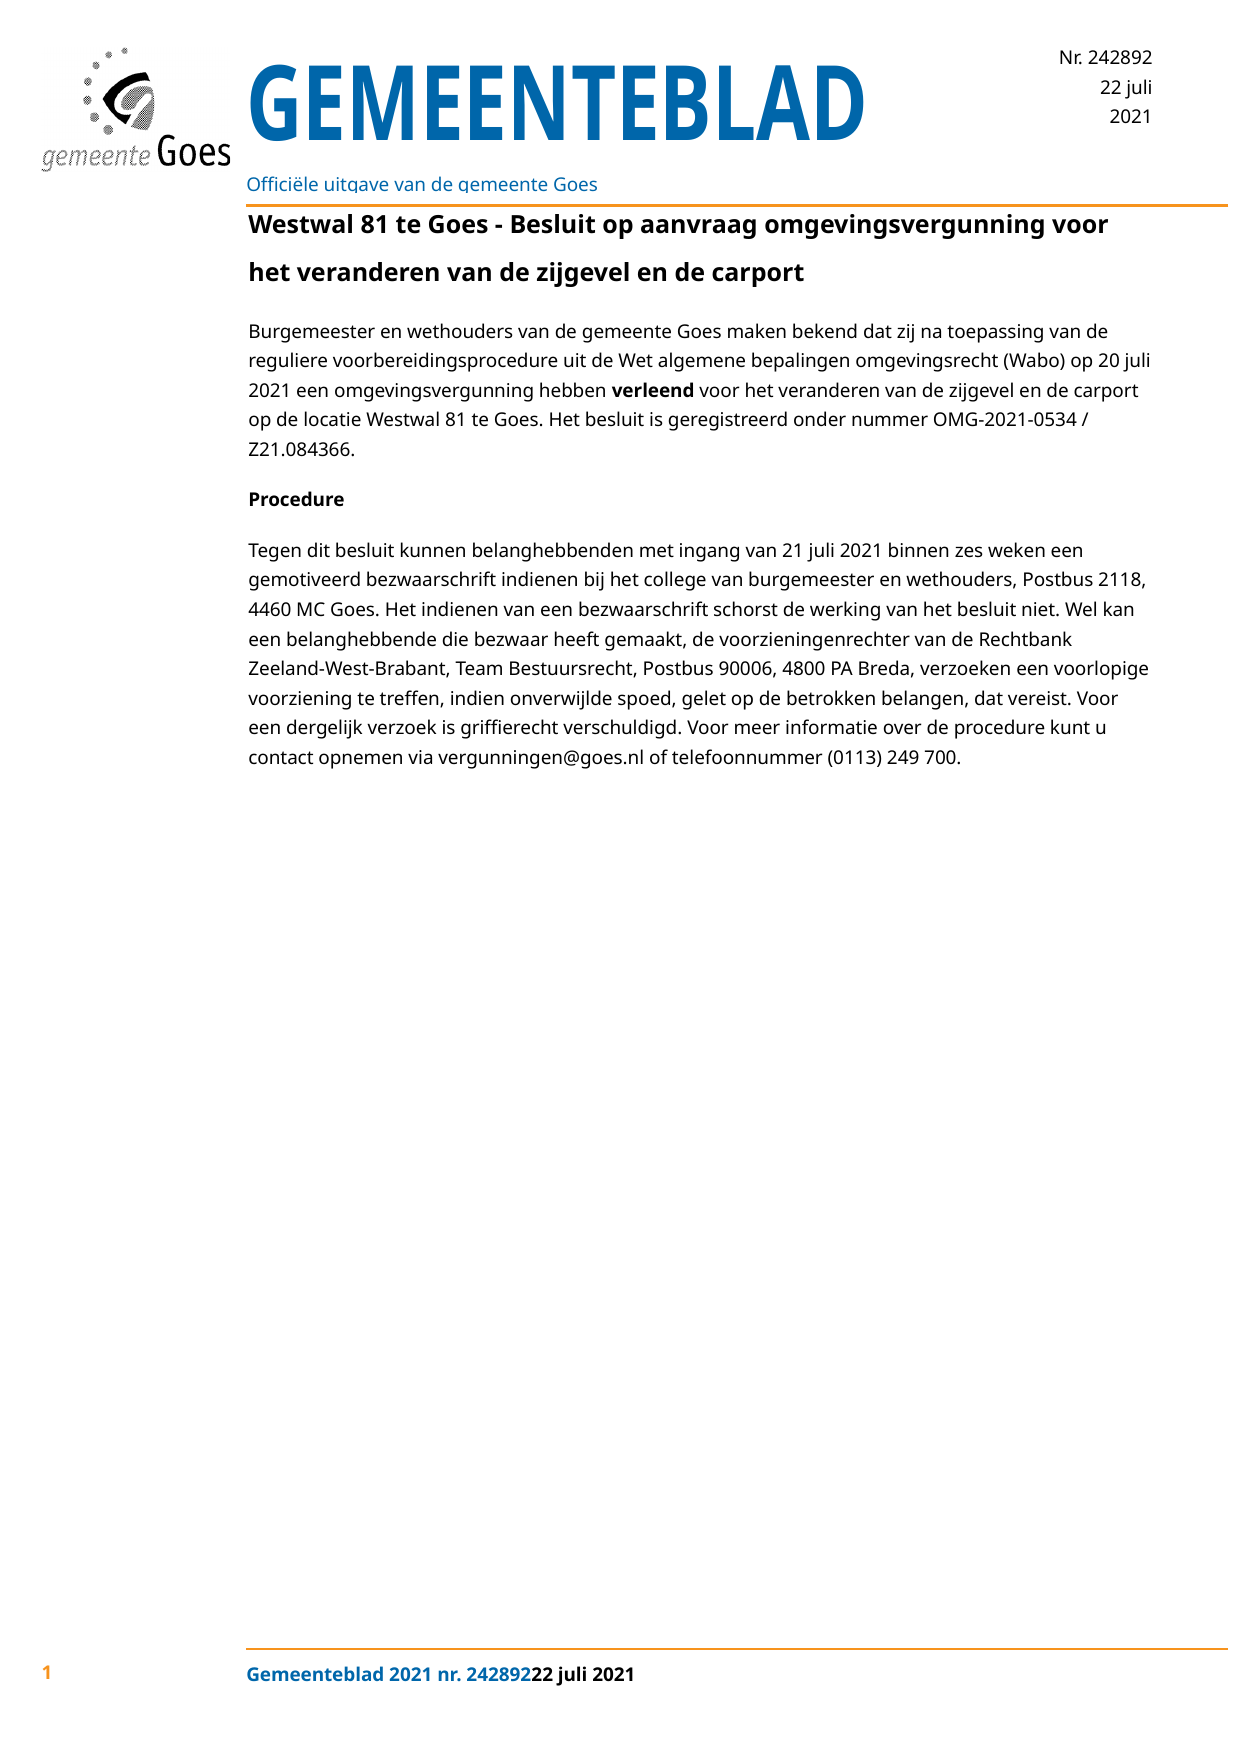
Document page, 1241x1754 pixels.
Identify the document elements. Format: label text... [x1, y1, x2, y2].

text Westwal 81 te Goes - Besluit op aanvraag omgevingsvergunning voor het veranderen van de zijgevel en de carport [248, 207, 1152, 288]
text Procedure [248, 487, 1152, 512]
text Tegen dit besluit kunnen belanghebbenden met ingang van 21 juli 2021 binnen zes weken een gemotiveerd bezwaarschrift indienen bij het college van burgemeester en wethouders, Postbus 2118, 4460 MC Goes. Het indienen van een bezwaarschrift schorst de werking van het besluit niet. Wel kan een belanghebbende die bezwaar heeft gemaakt, de voorzieningenrechter van de Rechtbank Zeeland-West-Brabant, Team Bestuursrecht, Postbus 90006, 4800 PA Breda, verzoeken een voorlopige voorziening te treffen, indien onverwijlde spoed, gelet op de betrokken belangen, dat vereist. Voor een dergelijk verzoek is griffierecht verschuldigd. Voor meer informatie over de procedure kunt u contact opnemen via vergunningen@goes.nl of telefoonnummer (0113) 249 700. [248, 537, 1152, 770]
picture [41, 47, 231, 172]
text Burgemeester en wethouders van de gemeente Goes maken bekend dat zij na toepassing van de reguliere voorbereidingsprocedure uit de Wet algemene bepalingen omgevingsrecht (Wabo) op 20 juli 2021 een omgevingsvergunning hebben verleend voor het veranderen van de zijgevel en de carport op de locatie Westwal 81 te Goes. Het besluit is geregistreerd onder nummer OMG-2021-0534 / Z21.084366. [248, 318, 1152, 462]
